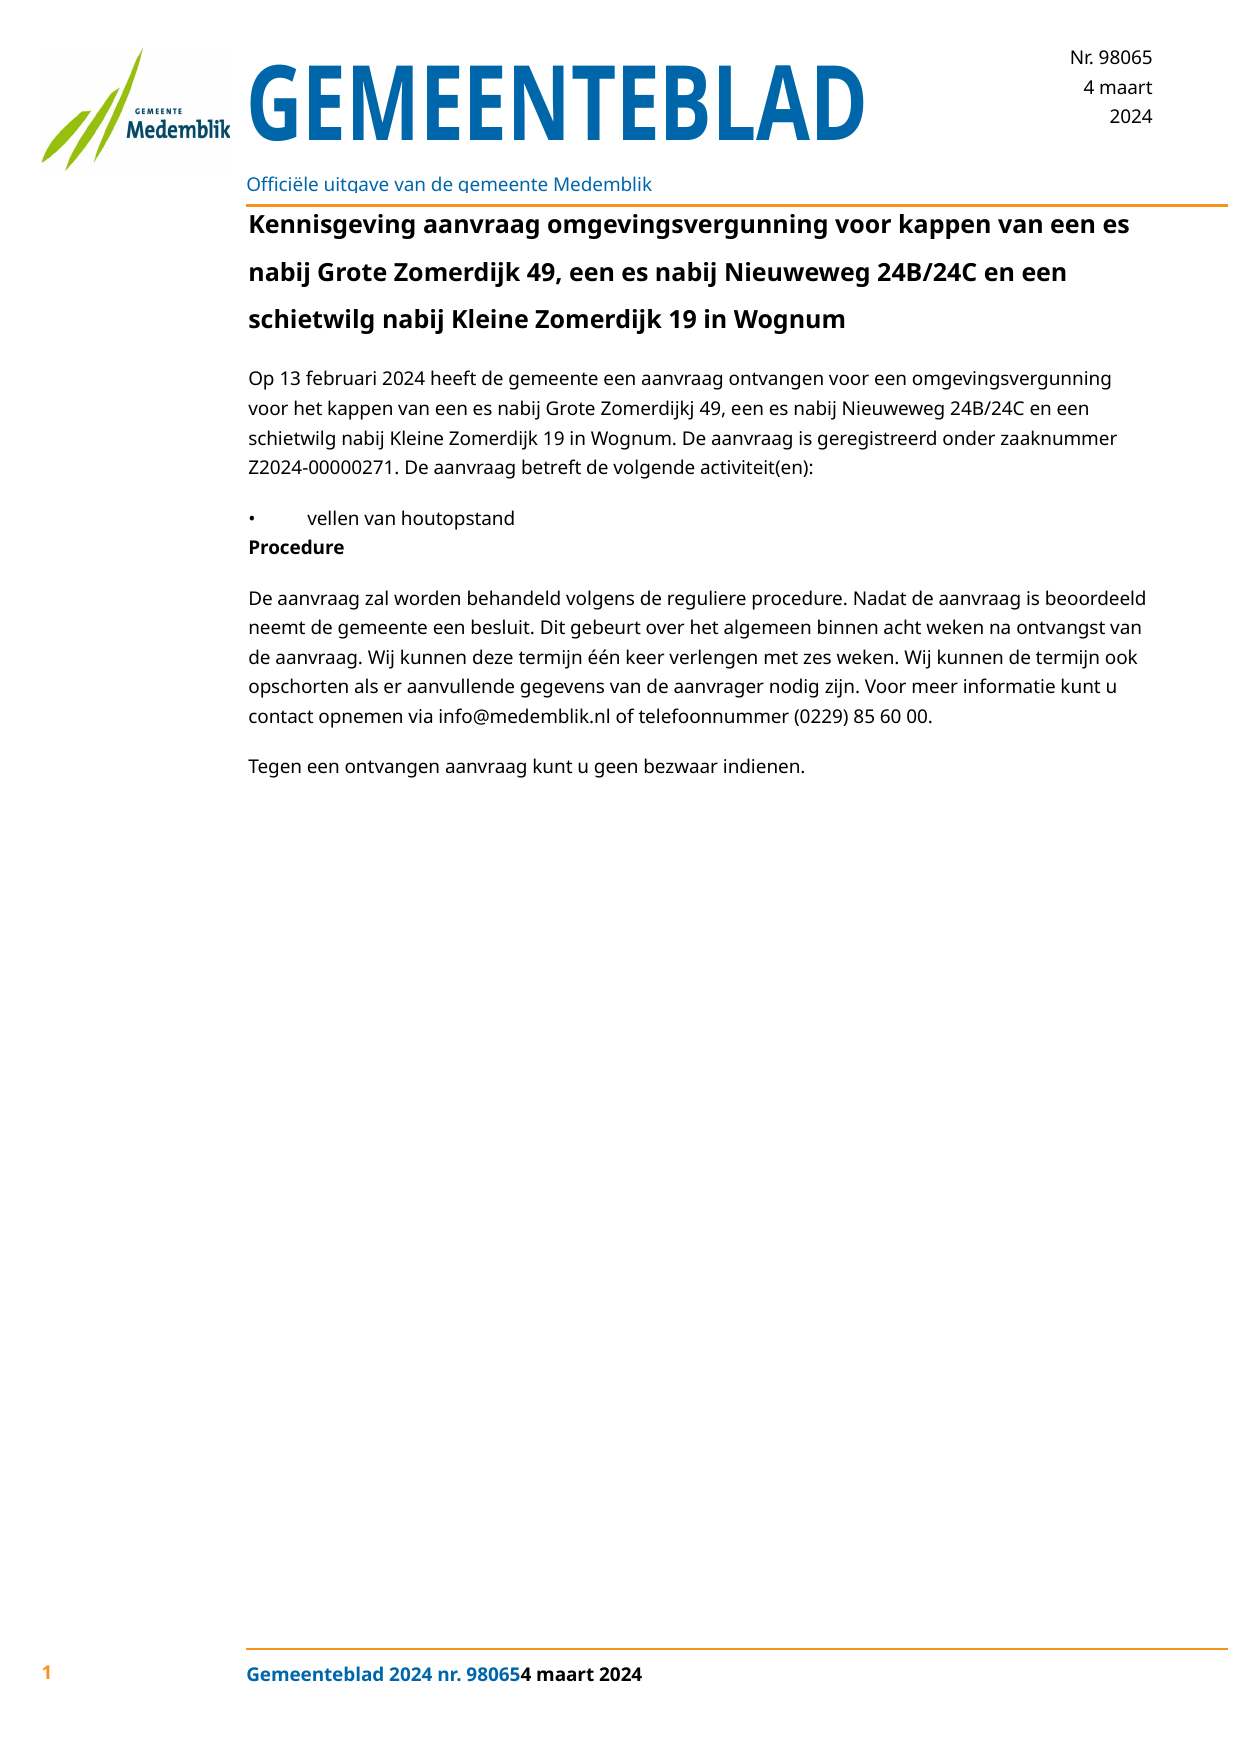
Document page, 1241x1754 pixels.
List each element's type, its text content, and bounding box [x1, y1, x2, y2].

text De aanvraag zal worden behandeld volgens de reguliere procedure. Nadat de aanvraag is beoordeeld neemt de gemeente een besluit. Dit gebeurt over het algemeen binnen acht weken na ontvangst van de aanvraag. Wij kunnen deze termijn één keer verlengen met zes weken. Wij kunnen de termijn ook opschorten als er aanvullende gegevens van de aanvrager nodig zijn. Voor meer informatie kunt u contact opnemen via info@medemblik.nl of telefoonnummer (0229) 85 60 00. [248, 585, 1152, 729]
list vellen van houtopstand [248, 505, 1152, 530]
text Procedure [248, 534, 1152, 560]
text Tegen een ontvangen aanvraag kunt u geen bezwaar indienen. [248, 753, 1152, 779]
picture [41, 47, 231, 172]
text Kennisgeving aanvraag omgevingsvergunning voor kappen van een es nabij Grote Zomerdijk 49, een es nabij Nieuweweg 24B/24C en een schietwilg nabij Kleine Zomerdijk 19 in Wognum [248, 207, 1152, 336]
text Op 13 februari 2024 heeft de gemeente een aanvraag ontvangen voor een omgevingsvergunning voor het kappen van een es nabij Grote Zomerdijkj 49, een es nabij Nieuweweg 24B/24C en een schietwilg nabij Kleine Zomerdijk 19 in Wognum. De aanvraag is geregistreerd onder zaaknummer Z2024-00000271. De aanvraag betreft de volgende activiteit(en): [248, 366, 1152, 480]
